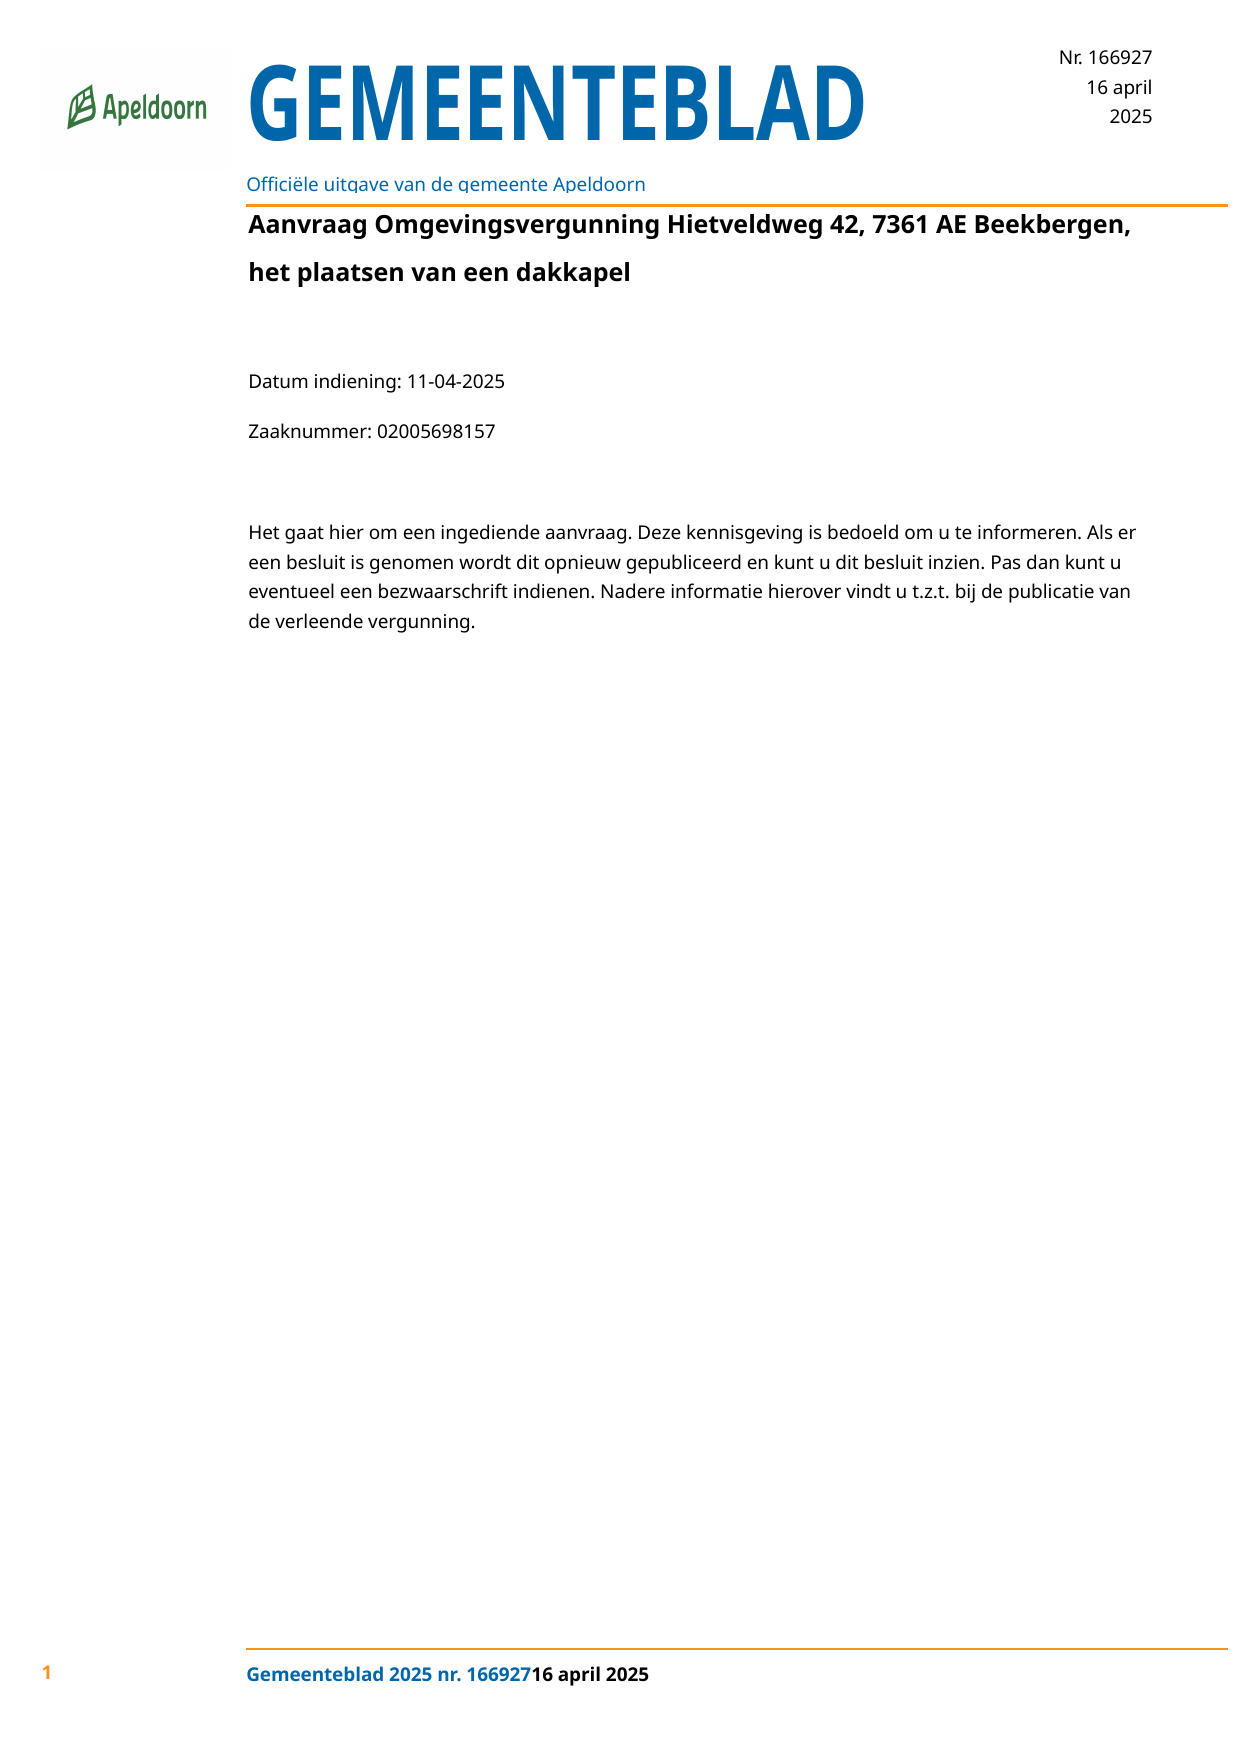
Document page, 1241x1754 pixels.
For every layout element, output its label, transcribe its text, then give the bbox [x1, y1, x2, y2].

picture [41, 47, 231, 172]
text Het gaat hier om een ingediende aanvraag. Deze kennisgeving is bedoeld om u te informeren. Als er een besluit is genomen wordt dit opnieuw gepubliceerd en kunt u dit besluit inzien. Pas dan kunt u eventueel een bezwaarschrift indienen. Nadere informatie hierover vindt u t.z.t. bij de publicatie van de verleende vergunning. [248, 519, 1152, 634]
text Datum indiening: 11-04-2025 [248, 368, 1152, 394]
text Zaaknummer: 02005698157 [248, 419, 1152, 444]
text Aanvraag Omgevingsvergunning Hietveldweg 42, 7361 AE Beekbergen, het plaatsen van een dakkapel [248, 207, 1152, 288]
